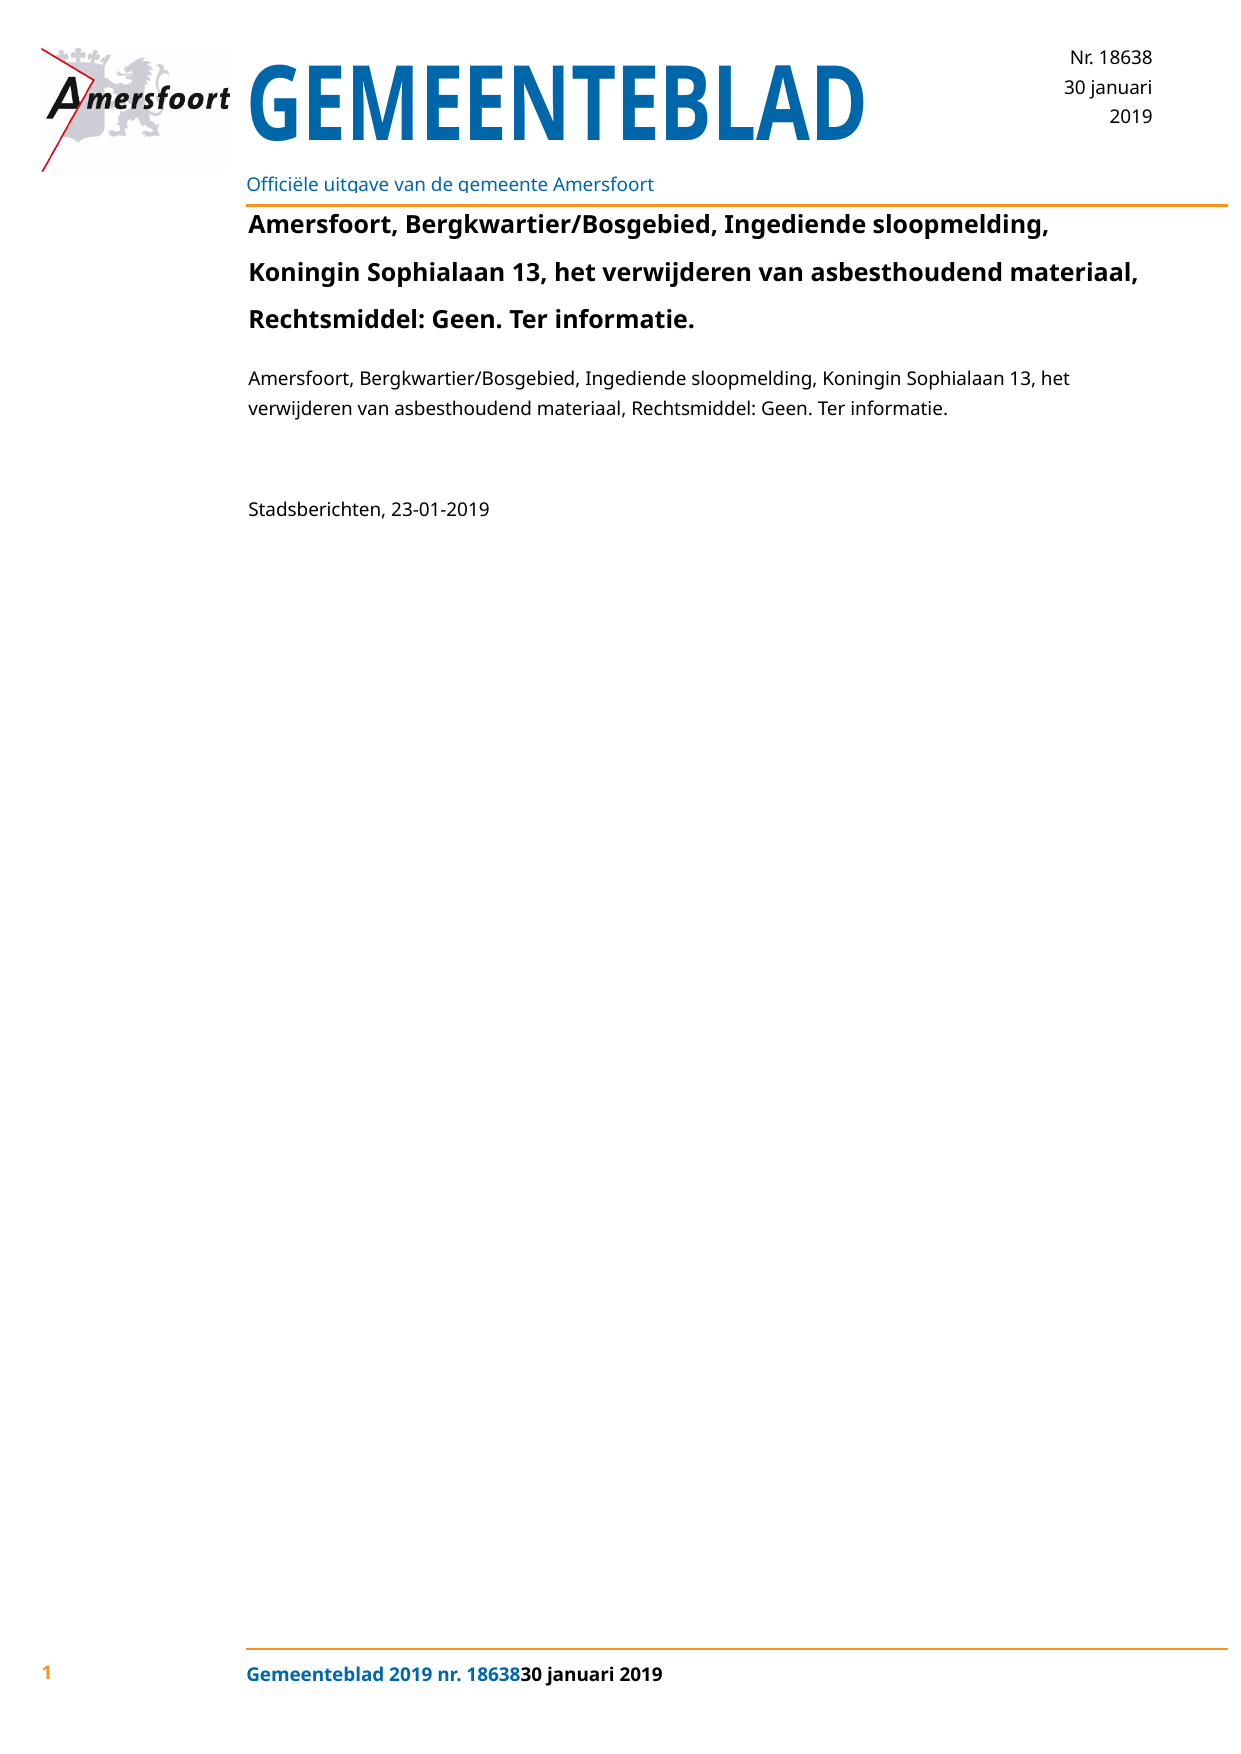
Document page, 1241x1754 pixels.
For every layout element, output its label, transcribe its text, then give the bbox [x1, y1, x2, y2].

text Amersfoort, Bergkwartier/Bosgebied, Ingediende sloopmelding, Koningin Sophialaan 13, het verwijderen van asbesthoudend materiaal, Rechtsmiddel: Geen. Ter informatie. [248, 207, 1152, 336]
text Amersfoort, Bergkwartier/Bosgebied, Ingediende sloopmelding, Koningin Sophialaan 13, het verwijderen van asbesthoudend materiaal, Rechtsmiddel: Geen. Ter informatie. [248, 366, 1152, 421]
text Stadsberichten, 23-01-2019 [248, 496, 1152, 522]
picture [41, 47, 231, 172]
